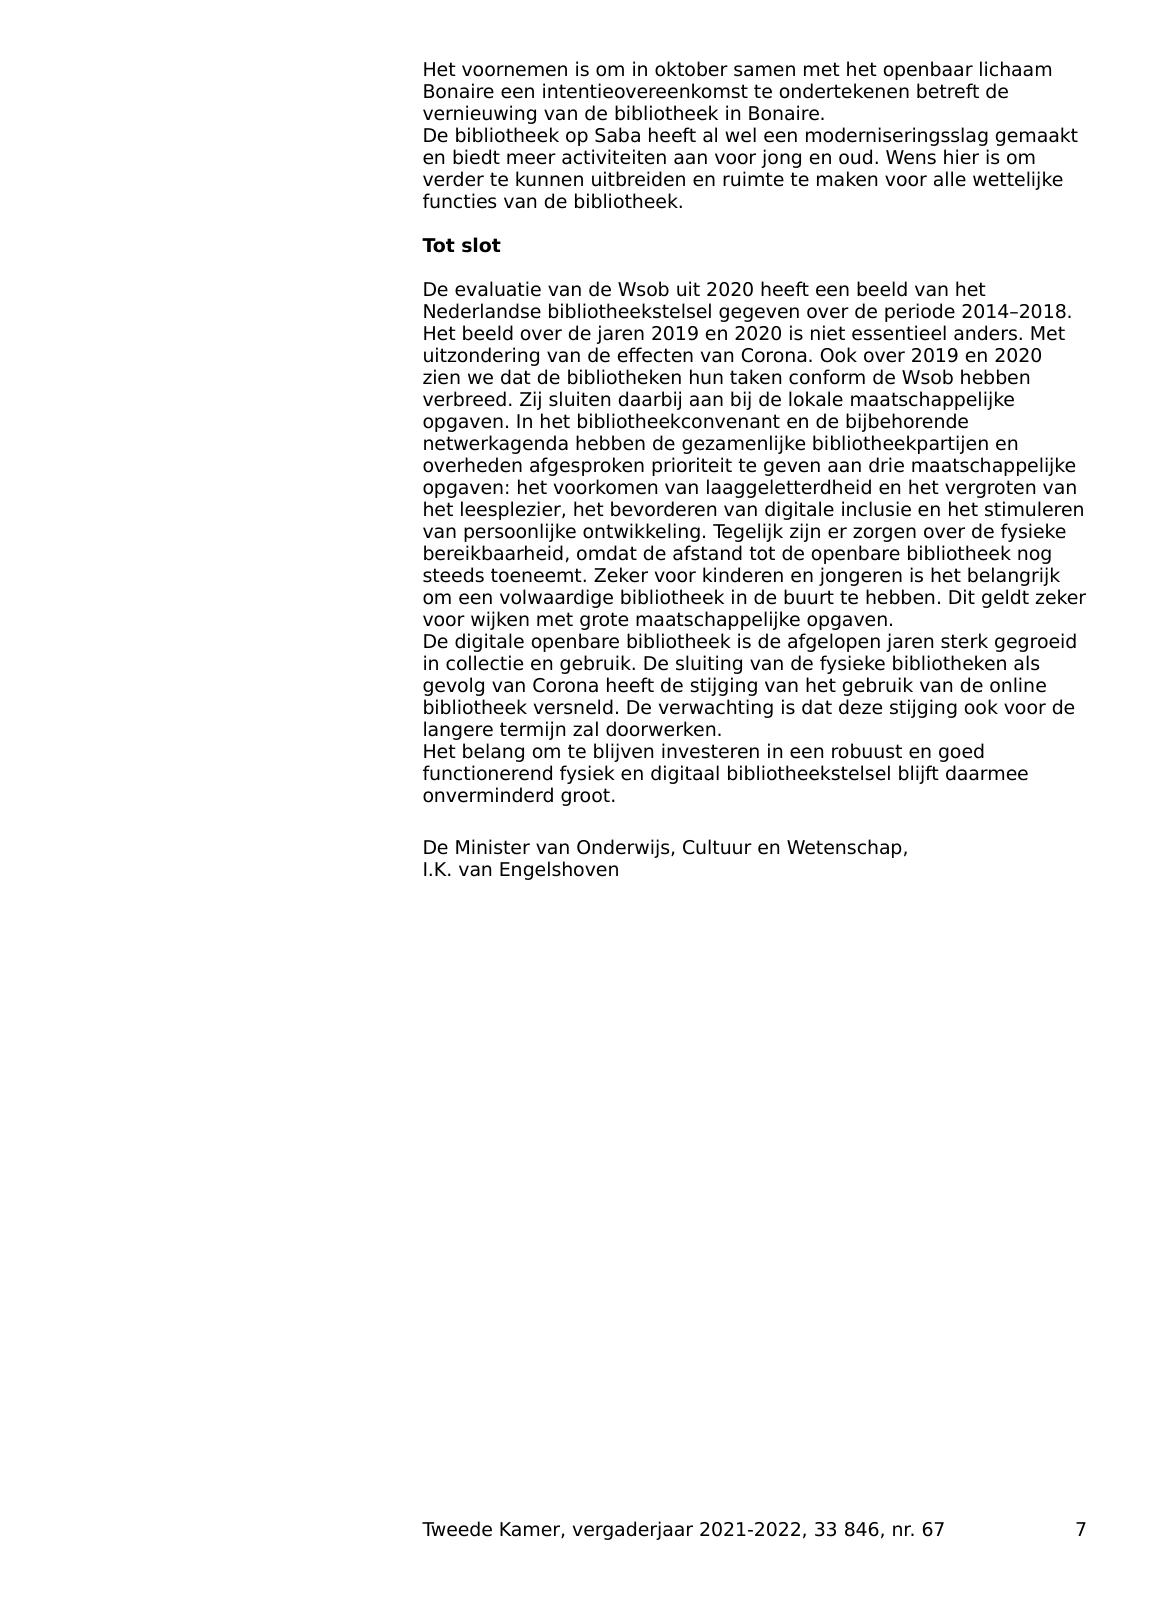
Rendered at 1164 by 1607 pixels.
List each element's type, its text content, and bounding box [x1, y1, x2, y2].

subtitle Tot slot [422, 235, 1087, 257]
text De Minister van Onderwijs, Cultuur en Wetenschap, I.K. van Engelshoven [422, 837, 1087, 881]
text De evaluatie van de Wsob uit 2020 heeft een beeld van het Nederlandse bibliotheekstelsel gegeven over de periode 2014–2018. Het beeld over de jaren 2019 en 2020 is niet essentieel anders. Met uitzondering van de effecten van Corona. Ook over 2019 en 2020 zien we dat de bibliotheken hun taken conform de Wsob hebben verbreed. Zij sluiten daarbij aan bij de lokale maatschappelijke opgaven. In het bibliotheekconvenant en de bijbehorende netwerkagenda hebben de gezamenlijke bibliotheekpartijen en overheden afgesproken prioriteit te geven aan drie maatschappelijke opgaven: het voorkomen van laaggeletterdheid en het vergroten van het leesplezier, het bevorderen van digitale inclusie en het stimuleren van persoonlijke ontwikkeling. Tegelijk zijn er zorgen over de fysieke bereikbaarheid, omdat de afstand tot de openbare bibliotheek nog steeds toeneemt. Zeker voor kinderen en jongeren is het belangrijk om een volwaardige bibliotheek in de buurt te hebben. Dit geldt zeker voor wijken met grote maatschappelijke opgaven. [422, 279, 1087, 631]
text De bibliotheek op Saba heeft al wel een moderniseringsslag gemaakt en biedt meer activiteiten aan voor jong en oud. Wens hier is om verder te kunnen uitbreiden en ruimte te maken voor alle wettelijke functies van de bibliotheek. [422, 125, 1087, 213]
text De digitale openbare bibliotheek is de afgelopen jaren sterk gegroeid in collectie en gebruik. De sluiting van de fysieke bibliotheken als gevolg van Corona heeft de stijging van het gebruik van de online bibliotheek versneld. De verwachting is dat deze stijging ook voor de langere termijn zal doorwerken. [422, 631, 1087, 741]
text Het voornemen is om in oktober samen met het openbaar lichaam Bonaire een intentieovereenkomst te ondertekenen betreft de vernieuwing van de bibliotheek in Bonaire. [422, 59, 1087, 125]
text Het belang om te blijven investeren in een robuust en goed functionerend fysiek en digitaal bibliotheekstelsel blijft daarmee onverminderd groot. [422, 741, 1087, 807]
